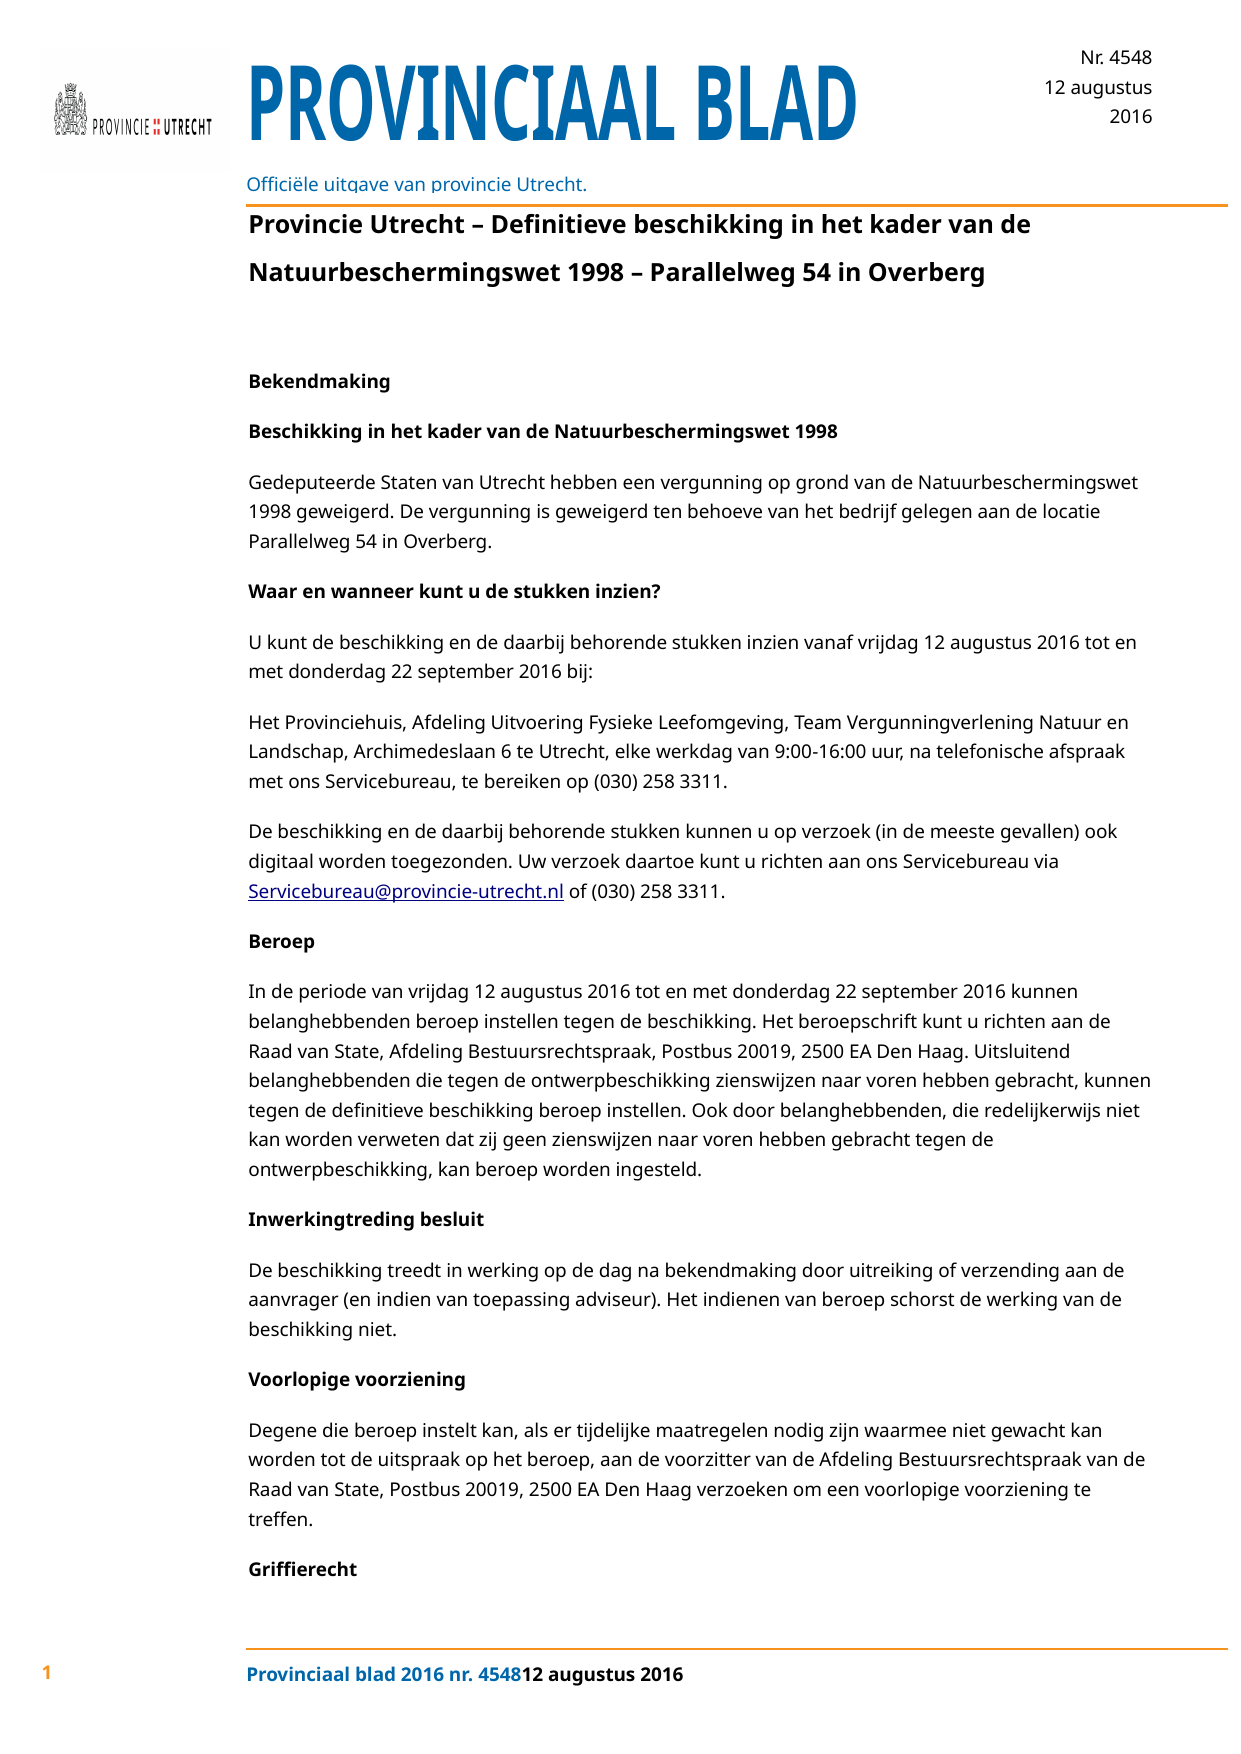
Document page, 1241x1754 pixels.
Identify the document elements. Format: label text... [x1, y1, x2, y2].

text De beschikking en de daarbij behorende stukken kunnen u op verzoek (in de meeste gevallen) ook digitaal worden toegezonden. Uw verzoek daartoe kunt u richten aan ons Servicebureau via Servicebureau@provincie-utrecht.nl of (030) 258 3311. [248, 819, 1152, 904]
text Gedeputeerde Staten van Utrecht hebben een vergunning op grond van de Natuurbeschermingswet 1998 geweigerd. De vergunning is geweigerd ten behoeve van het bedrijf gelegen aan de locatie Parallelweg 54 in Overberg. [248, 469, 1152, 554]
text Provincie Utrecht – Definitieve beschikking in het kader van de Natuurbeschermingswet 1998 – Parallelweg 54 in Overberg [248, 207, 1152, 288]
text In de periode van vrijdag 12 augustus 2016 tot en met donderdag 22 september 2016 kunnen belanghebbenden beroep instellen tegen de beschikking. Het beroepschrift kunt u richten aan de Raad van State, Afdeling Bestuursrechtspraak, Postbus 20019, 2500 EA Den Haag. Uitsluitend belanghebbenden die tegen de ontwerpbeschikking zienswijzen naar voren hebben gebracht, kunnen tegen de definitieve beschikking beroep instellen. Ook door belanghebbenden, die redelijkerwijs niet kan worden verweten dat zij geen zienswijzen naar voren hebben gebracht tegen de ontwerpbeschikking, kan beroep worden ingesteld. [248, 979, 1152, 1182]
text Voorlopige voorziening [248, 1367, 1152, 1392]
text Bekendmaking [248, 368, 1152, 394]
text Inwerkingtreding besluit [248, 1207, 1152, 1232]
text De beschikking treedt in werking op de dag na bekendmaking door uitreiking of verzending aan de aanvrager (en indien van toepassing adviseur). Het indienen van beroep schorst de werking van de beschikking niet. [248, 1257, 1152, 1342]
text Griffierecht [248, 1556, 1152, 1582]
picture [41, 47, 231, 172]
text Degene die beroep instelt kan, als er tijdelijke maatregelen nodig zijn waarmee niet gewacht kan worden tot de uitspraak op het beroep, aan de voorzitter van de Afdeling Bestuursrechtspraak van de Raad van State, Postbus 20019, 2500 EA Den Haag verzoeken om een voorlopige voorziening te treffen. [248, 1417, 1152, 1532]
text Beschikking in het kader van de Natuurbeschermingswet 1998 [248, 419, 1152, 444]
text Beroep [248, 928, 1152, 954]
text Het Provinciehuis, Afdeling Uitvoering Fysieke Leefomgeving, Team Vergunningverlening Natuur en Landschap, Archimedeslaan 6 te Utrecht, elke werkdag van 9:00‑16:00 uur, na telefonische afspraak met ons Servicebureau, te bereiken op (030) 258 3311. [248, 709, 1152, 794]
text Waar en wanneer kunt u de stukken inzien? [248, 579, 1152, 604]
text U kunt de beschikking en de daarbij behorende stukken inzien vanaf vrijdag 12 augustus 2016 tot en met donderdag 22 september 2016 bij: [248, 629, 1152, 684]
